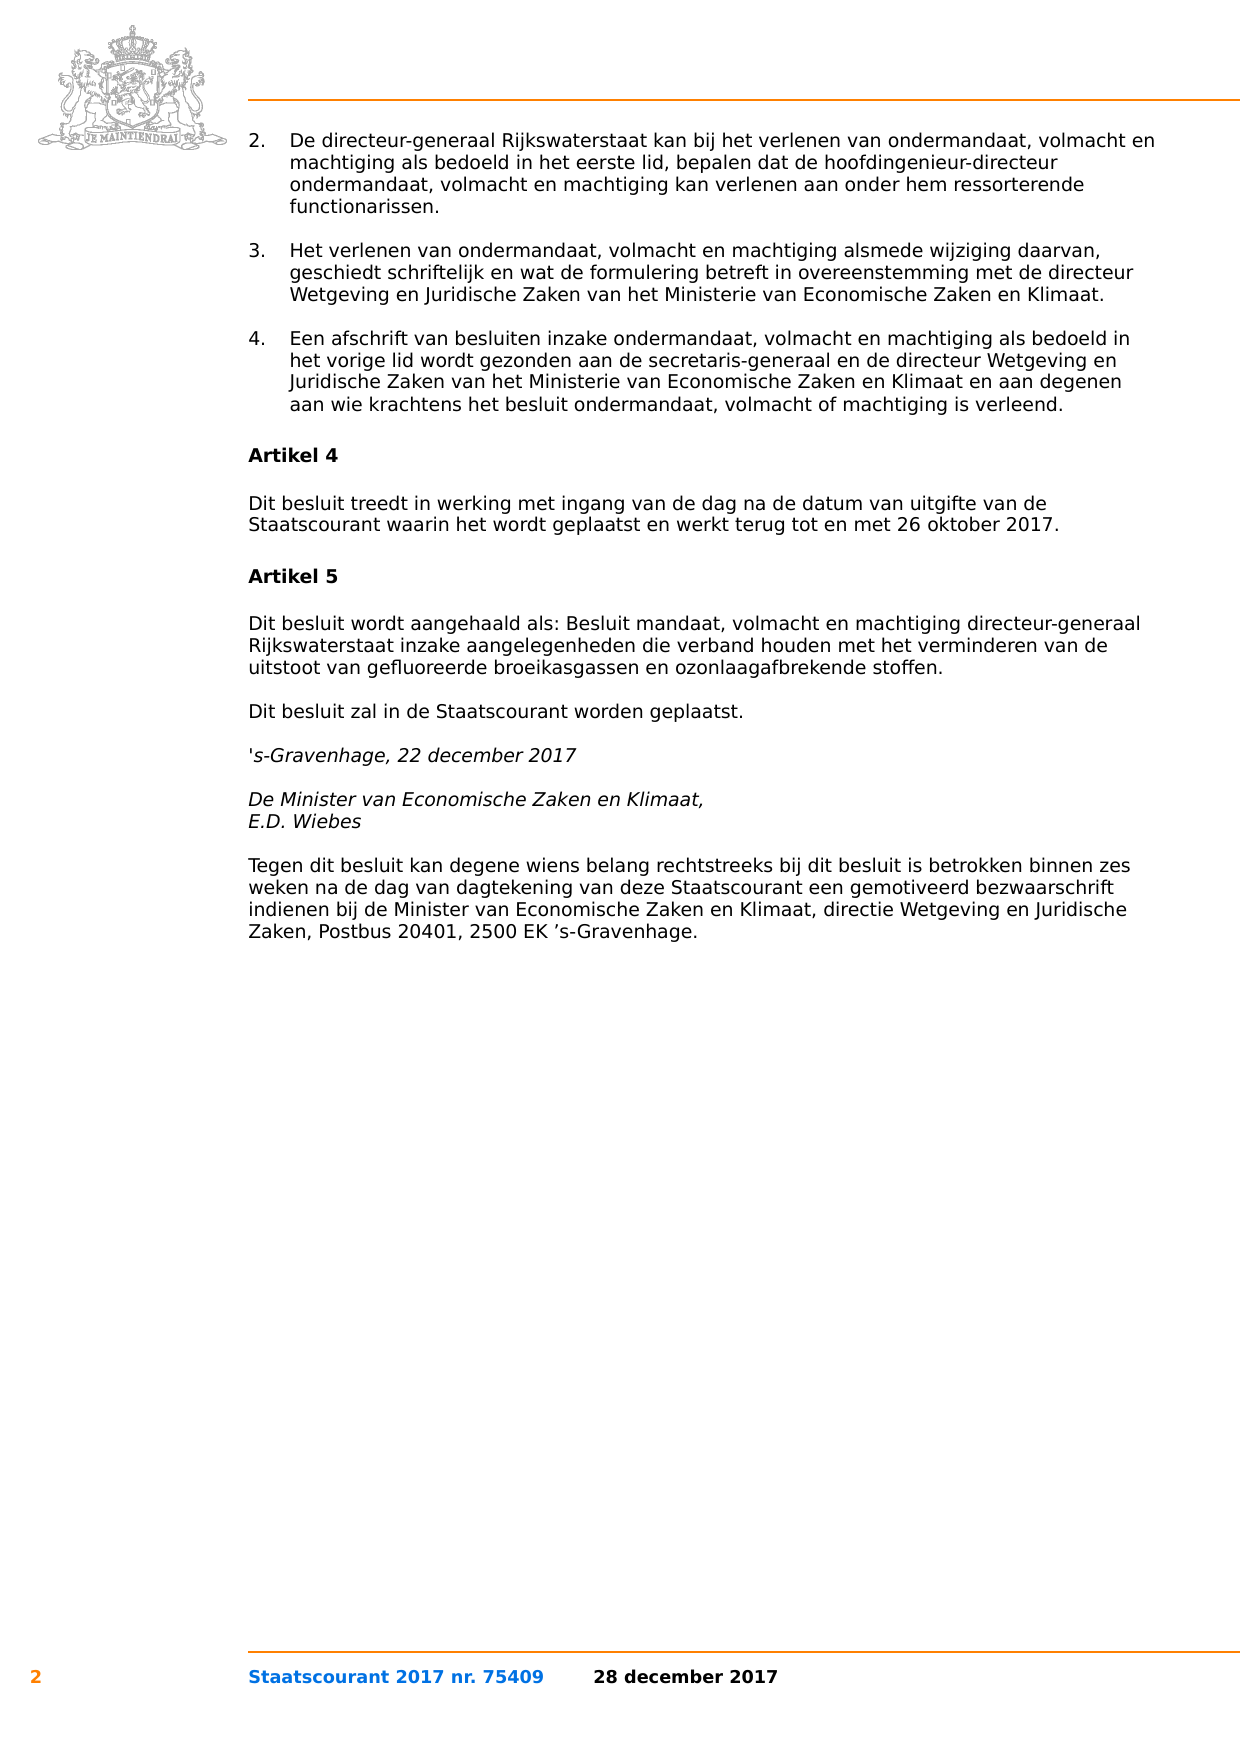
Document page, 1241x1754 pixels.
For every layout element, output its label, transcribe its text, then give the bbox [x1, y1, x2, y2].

picture [38, 25, 227, 150]
text Tegen dit besluit kan degene wiens belang rechtstreeks bij dit besluit is betrokken binnen zes weken na de dag van dagtekening van deze Staatscourant een gemotiveerd bezwaarschrift indienen bij de Minister van Economische Zaken en Klimaat, directie Wetgeving en Juridische Zaken, Postbus 20401, 2500 EK ’s-Gravenhage. [248, 855, 1163, 943]
text 2. De directeur-generaal Rijkswaterstaat kan bij het verlenen van ondermandaat, volmacht en machtiging als bedoeld in het eerste lid, bepalen dat de hoofdingenieur-directeur ondermandaat, volmacht en machtiging kan verlenen aan onder hem ressorterende functionarissen. [248, 130, 1163, 218]
text Dit besluit treedt in werking met ingang van de dag na de datum van uitgifte van de Staatscourant waarin het wordt geplaatst en werkt terug tot en met 26 oktober 2017. [248, 492, 1163, 536]
text De Minister van Economische Zaken en Klimaat, E.D. Wiebes [248, 789, 1163, 833]
text 4. Een afschrift van besluiten inzake ondermandaat, volmacht en machtiging als bedoeld in het vorige lid wordt gezonden aan de secretaris-generaal en de directeur Wetgeving en Juridische Zaken van het Ministerie van Economische Zaken en Klimaat en aan degenen aan wie krachtens het besluit ondermandaat, volmacht of machtiging is verleend. [248, 327, 1163, 415]
text Dit besluit zal in de Staatscourant worden geplaatst. [248, 701, 1163, 723]
subtitle Artikel 4 [248, 445, 1163, 467]
text 3. Het verlenen van ondermandaat, volmacht en machtiging alsmede wijziging daarvan, geschiedt schriftelijk en wat de formulering betreft in overeenstemming met de directeur Wetgeving en Juridische Zaken van het Ministerie van Economische Zaken en Klimaat. [248, 240, 1163, 306]
subtitle Artikel 5 [248, 566, 1163, 588]
text Dit besluit wordt aangehaald als: Besluit mandaat, volmacht en machtiging directeur-generaal Rijkswaterstaat inzake aangelegenheden die verband houden met het verminderen van de uitstoot van gefluoreerde broeikasgassen en ozonlaagafbrekende stoffen. [248, 613, 1163, 679]
text 's-Gravenhage, 22 december 2017 [248, 745, 1163, 767]
